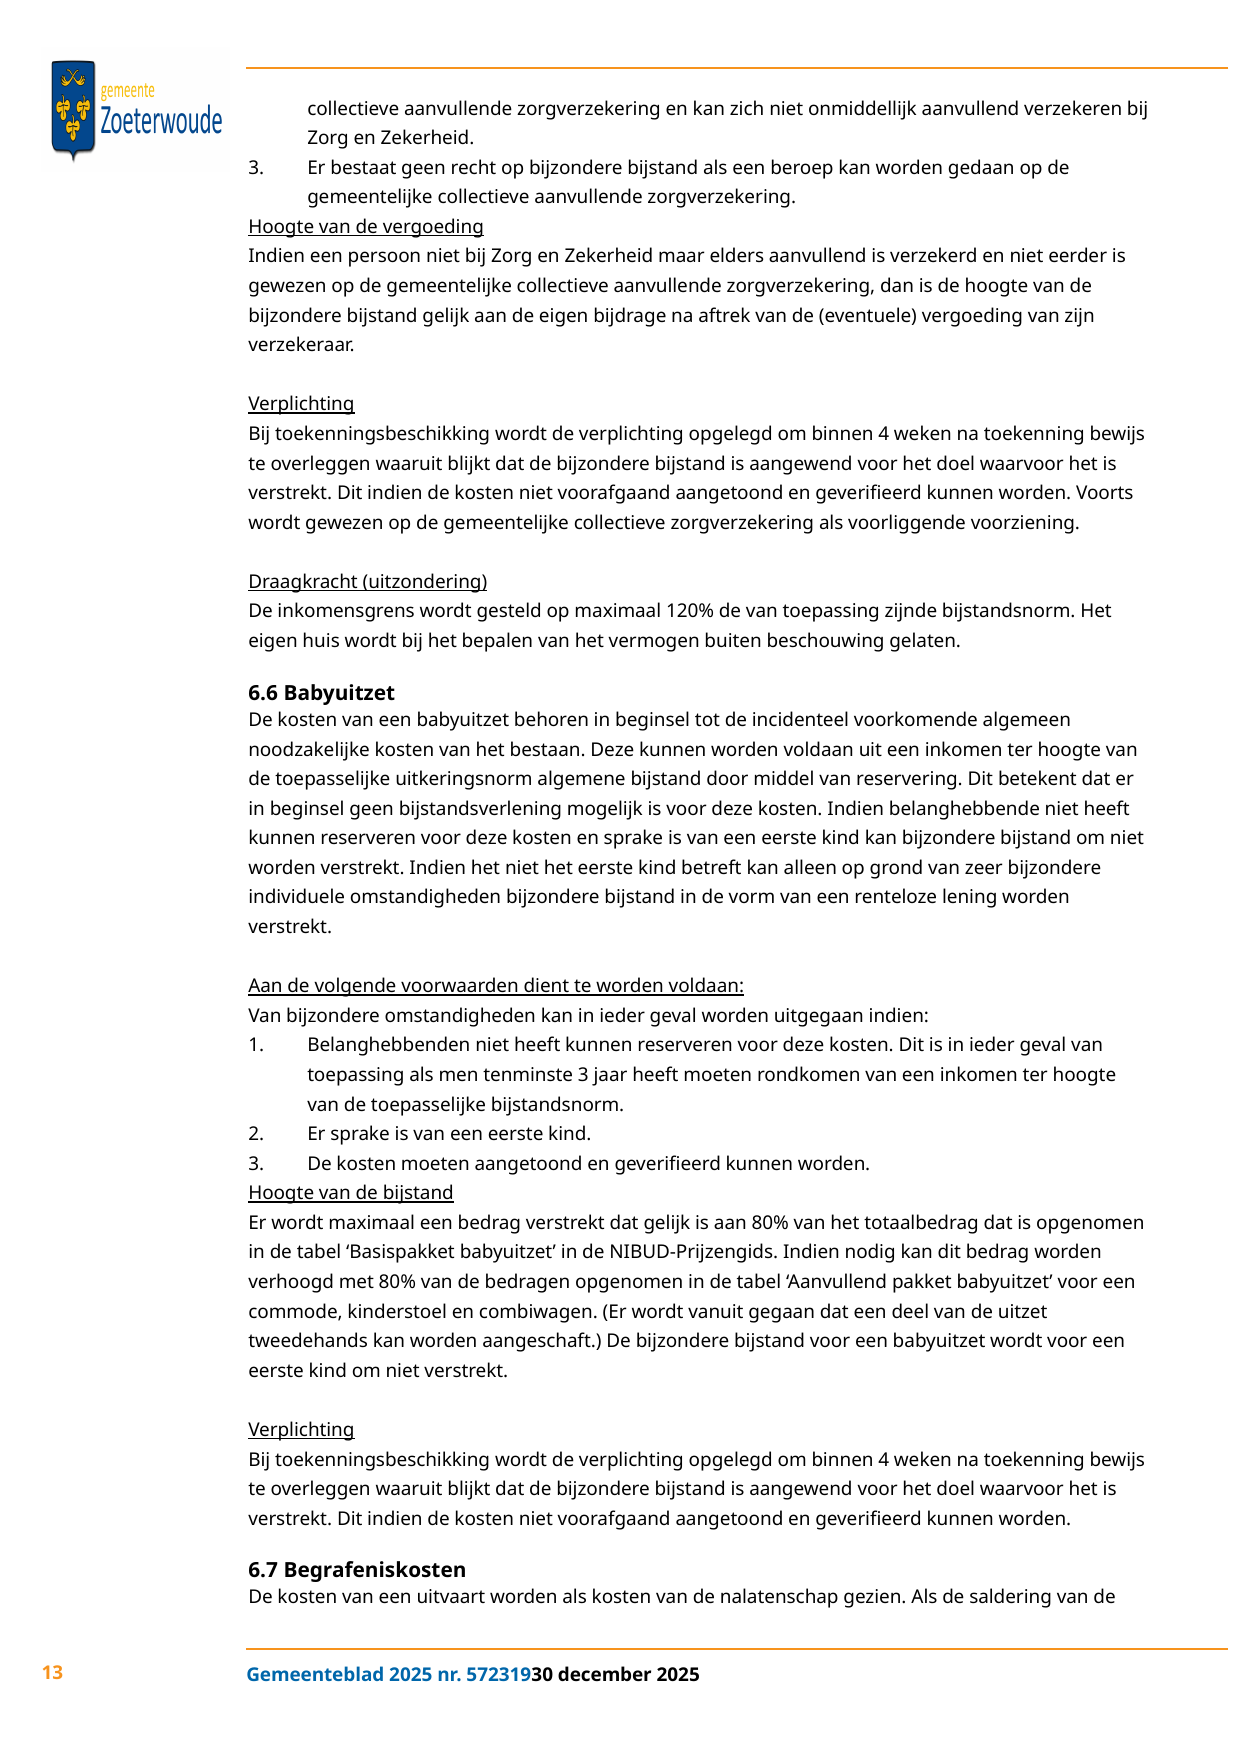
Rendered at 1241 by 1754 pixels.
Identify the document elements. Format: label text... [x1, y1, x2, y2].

text Bij toekenningsbeschikking wordt de verplichting opgelegd om binnen 4 weken na toekenning bewijs te overleggen waaruit blijkt dat de bijzondere bijstand is aangewend voor het doel waarvoor het is verstrekt. Dit indien de kosten niet voorafgaand aangetoond en geverifieerd kunnen worden. [248, 1446, 1152, 1531]
picture [41, 47, 231, 172]
text Hoogte van de bijstand [248, 1179, 1152, 1205]
list collectieve aanvullende zorgverzekering en kan zich niet onmiddellijk aanvullend verzekeren bij Zorg en Zekerheid. [248, 95, 1152, 150]
text Indien een persoon niet bij Zorg en Zekerheid maar elders aanvullend is verzekerd en niet eerder is gewezen op de gemeentelijke collectieve aanvullende zorgverzekering, dan is de hoogte van de bijzondere bijstand gelijk aan de eigen bijdrage na aftrek van de (eventuele) vergoeding van zijn verzekeraar. [248, 243, 1152, 357]
text De kosten van een babyuitzet behoren in beginsel tot de incidenteel voorkomende algemeen noodzakelijke kosten van het bestaan. Deze kunnen worden voldaan uit een inkomen ter hoogte van de toepasselijke uitkeringsnorm algemene bijstand door middel van reservering. Dit betekent dat er in beginsel geen bijstandsverlening mogelijk is voor deze kosten. Indien belanghebbende niet heeft kunnen reserveren voor deze kosten en sprake is van een eerste kind kan bijzondere bijstand om niet worden verstrekt. Indien het niet het eerste kind betreft kan alleen op grond van zeer bijzondere individuele omstandigheden bijzondere bijstand in de vorm van een renteloze lening worden verstrekt. [248, 706, 1152, 939]
text Verplichting [248, 1416, 1152, 1442]
list Er bestaat geen recht op bijzondere bijstand als een beroep kan worden gedaan op de gemeentelijke collectieve aanvullende zorgverzekering. [248, 154, 1152, 209]
list Belanghebbenden niet heeft kunnen reserveren voor deze kosten. Dit is in ieder geval van toepassing als men tenminste 3 jaar heeft moeten rondkomen van een inkomen ter hoogte van de toepasselijke bijstandsnorm. [248, 1032, 1152, 1116]
text Er wordt maximaal een bedrag verstrekt dat gelijk is aan 80% van het totaalbedrag dat is opgenomen in de tabel ‘Basispakket babyuitzet’ in de NIBUD-Prijzengids. Indien nodig kan dit bedrag worden verhoogd met 80% van de bedragen opgenomen in de tabel ‘Aanvullend pakket babyuitzet’ voor een commode, kinderstoel en combiwagen. (Er wordt vanuit gegaan dat een deel van de uitzet tweedehands kan worden aangeschaft.) De bijzondere bijstand voor een babyuitzet wordt voor een eerste kind om niet verstrekt. [248, 1209, 1152, 1383]
text De kosten van een uitvaart worden als kosten van de nalatenschap gezien. Als de saldering van de [248, 1584, 1152, 1609]
text 6.7 Begrafeniskosten [248, 1555, 1152, 1584]
text De inkomensgrens wordt gesteld op maximaal 120% de van toepassing zijnde bijstandsnorm. Het eigen huis wordt bij het bepalen van het vermogen buiten beschouwing gelaten. [248, 598, 1152, 653]
text Verplichting [248, 391, 1152, 416]
text Aan de volgende voorwaarden dient te worden voldaan: [248, 972, 1152, 998]
text Van bijzondere omstandigheden kan in ieder geval worden uitgegaan indien: [248, 1002, 1152, 1028]
list De kosten moeten aangetoond en geverifieerd kunnen worden. [248, 1150, 1152, 1176]
text Draagkracht (uitzondering) [248, 568, 1152, 594]
list Er sprake is van een eerste kind. [248, 1120, 1152, 1146]
text Bij toekenningsbeschikking wordt de verplichting opgelegd om binnen 4 weken na toekenning bewijs te overleggen waaruit blijkt dat de bijzondere bijstand is aangewend voor het doel waarvoor het is verstrekt. Dit indien de kosten niet voorafgaand aangetoond en geverifieerd kunnen worden. Voorts wordt gewezen op de gemeentelijke collectieve zorgverzekering als voorliggende voorziening. [248, 420, 1152, 535]
text Hoogte van de vergoeding [248, 213, 1152, 239]
text 6.6 Babyuitzet [248, 678, 1152, 706]
